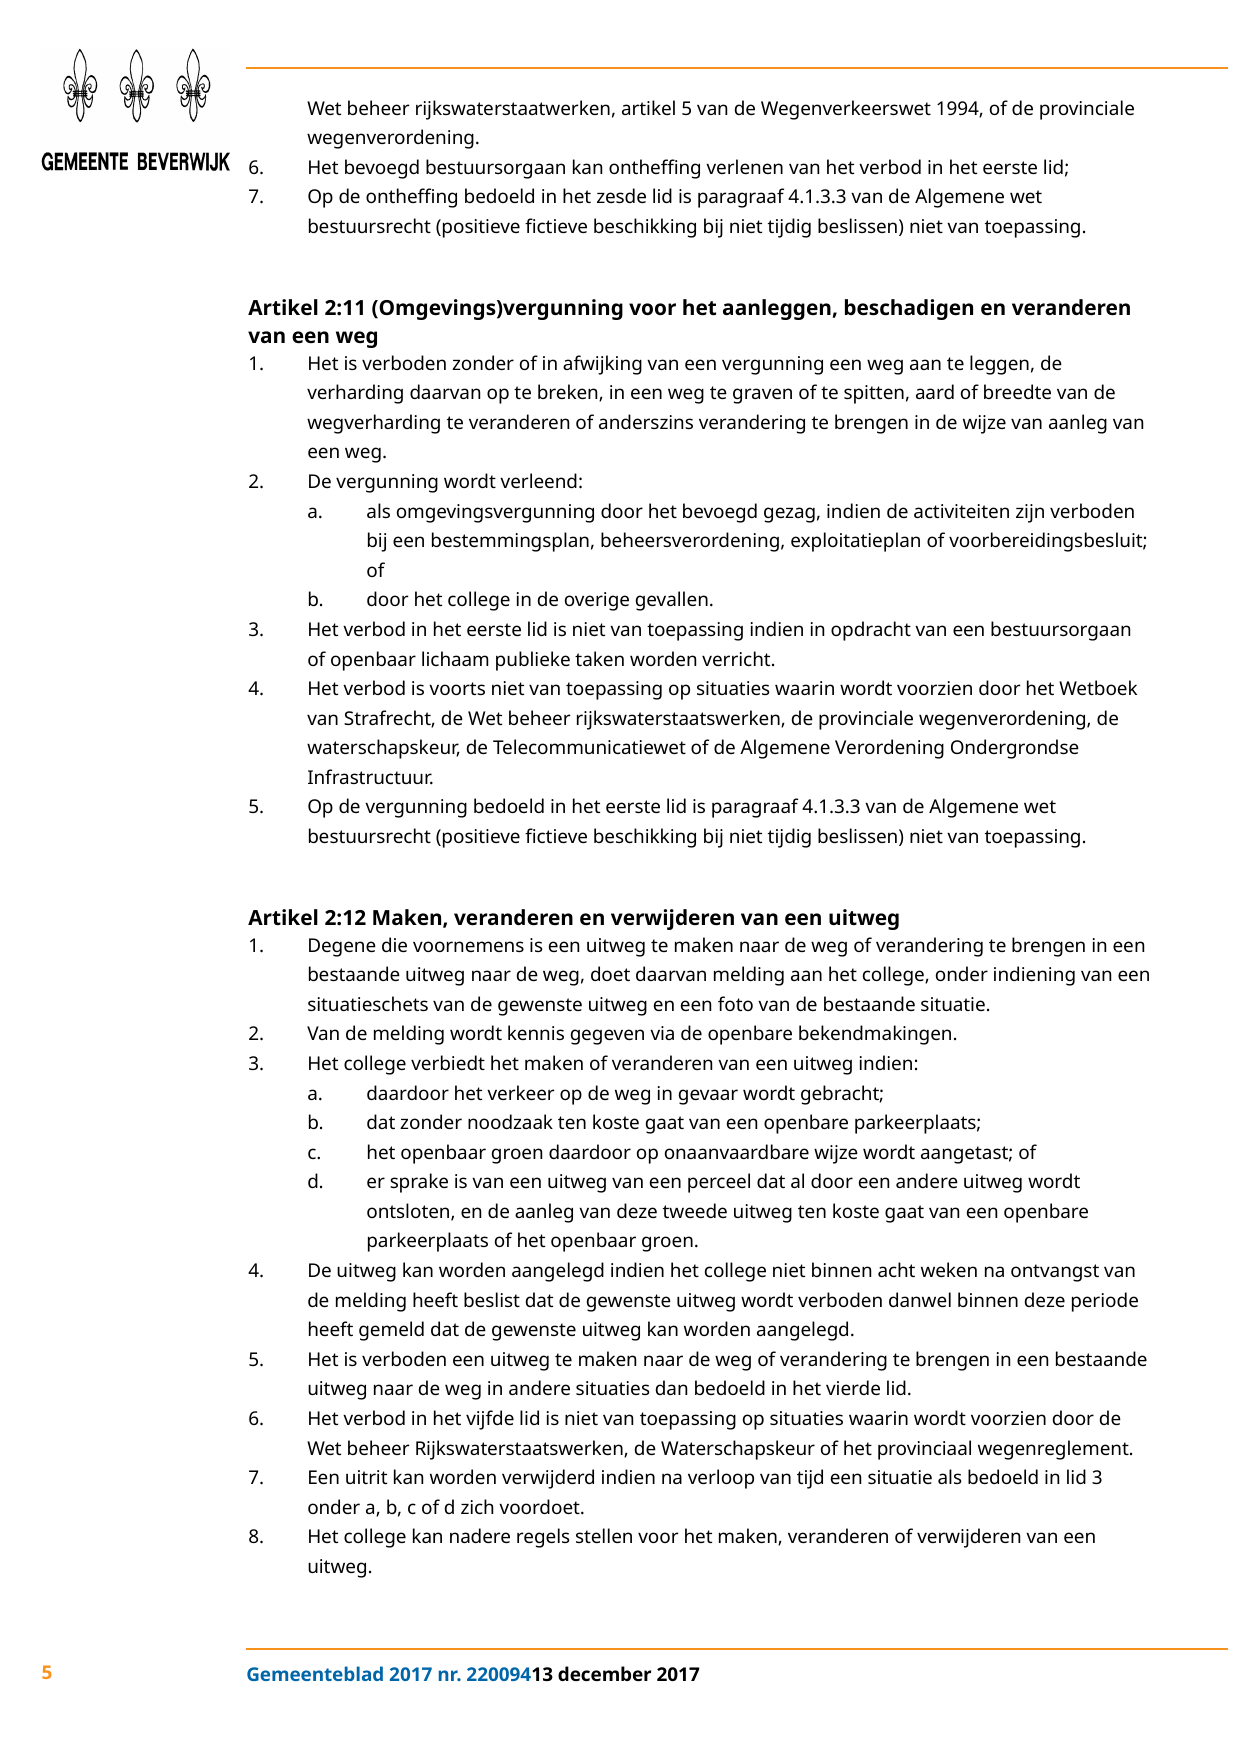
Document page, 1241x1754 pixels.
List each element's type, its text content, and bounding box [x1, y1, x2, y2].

list Van de melding wordt kennis gegeven via de openbare bekendmakingen. [248, 1021, 1152, 1046]
list Het verbod in het vijfde lid is niet van toepassing op situaties waarin wordt voorzien door de Wet beheer Rijkswaterstaatswerken, de Waterschapskeur of het provinciaal wegenreglement. [248, 1405, 1152, 1460]
list Op de ontheffing bedoeld in het zesde lid is paragraaf 4.1.3.3 van de Algemene wet bestuursrecht (positieve fictieve beschikking bij niet tijdig beslissen) niet van toepassing. [248, 183, 1152, 239]
list door het college in de overige gevallen. [307, 587, 1152, 612]
list De uitweg kan worden aangelegd indien het college niet binnen acht weken na ontvangst van de melding heeft beslist dat de gewenste uitweg wordt verboden danwel binnen deze periode heeft gemeld dat de gewenste uitweg kan worden aangelegd. [248, 1257, 1152, 1342]
text Artikel 2:12 Maken, veranderen en verwijderen van een uitweg [248, 903, 1152, 932]
list dat zonder noodzaak ten koste gaat van een openbare parkeerplaats; [307, 1109, 1152, 1135]
list Het verbod is voorts niet van toepassing op situaties waarin wordt voorzien door het Wetboek van Strafrecht, de Wet beheer rijkswaterstaatswerken, de provinciale wegenverordening, de waterschapskeur, de Telecommunicatiewet of de Algemene Verordening Ondergrondse Infrastructuur. [248, 675, 1152, 790]
list Wet beheer rijkswaterstaatwerken, artikel 5 van de Wegenverkeerswet 1994, of de provinciale wegenverordening. [248, 95, 1152, 150]
list Het verbod in het eerste lid is niet van toepassing indien in opdracht van een bestuursorgaan of openbaar lichaam publieke taken worden verricht. [248, 616, 1152, 672]
list daardoor het verkeer op de weg in gevaar wordt gebracht; [307, 1080, 1152, 1105]
picture [41, 47, 231, 172]
list Op de vergunning bedoeld in het eerste lid is paragraaf 4.1.3.3 van de Algemene wet bestuursrecht (positieve fictieve beschikking bij niet tijdig beslissen) niet van toepassing. [248, 794, 1152, 849]
list het openbaar groen daardoor op onaanvaardbare wijze wordt aangetast; of [307, 1139, 1152, 1164]
list er sprake is van een uitweg van een perceel dat al door een andere uitweg wordt ontsloten, en de aanleg van deze tweede uitweg ten koste gaat van een openbare parkeerplaats of het openbaar groen. [307, 1168, 1152, 1253]
list Degene die voornemens is een uitweg te maken naar de weg of verandering te brengen in een bestaande uitweg naar de weg, doet daarvan melding aan het college, onder indiening van een situatieschets van de gewenste uitweg en een foto van de bestaande situatie. [248, 932, 1152, 1017]
list De vergunning wordt verleend: [248, 468, 1152, 494]
list Het is verboden zonder of in afwijking van een vergunning een weg aan te leggen, de verharding daarvan op te breken, in een weg te graven of te spitten, aard of breedte van de wegverharding te veranderen of anderszins verandering te brengen in de wijze van aanleg van een weg. [248, 350, 1152, 464]
list Een uitrit kan worden verwijderd indien na verloop van tijd een situatie als bedoeld in lid 3 onder a, b, c of d zich voordoet. [248, 1464, 1152, 1519]
list als omgevingsvergunning door het bevoegd gezag, indien de activiteiten zijn verboden bij een bestemmingsplan, beheersverordening, exploitatieplan of voorbereidingsbesluit; of [307, 498, 1152, 583]
list Het is verboden een uitweg te maken naar de weg of verandering te brengen in een bestaande uitweg naar de weg in andere situaties dan bedoeld in het vierde lid. [248, 1346, 1152, 1401]
list Het college verbiedt het maken of veranderen van een uitweg indien: [248, 1050, 1152, 1076]
list Het bevoegd bestuursorgaan kan ontheffing verlenen van het verbod in het eerste lid; [248, 154, 1152, 180]
list Het college kan nadere regels stellen voor het maken, veranderen of verwijderen van een uitweg. [248, 1523, 1152, 1579]
text Artikel 2:11 (Omgevings)vergunning voor het aanleggen, beschadigen en veranderen van een weg [248, 293, 1152, 350]
